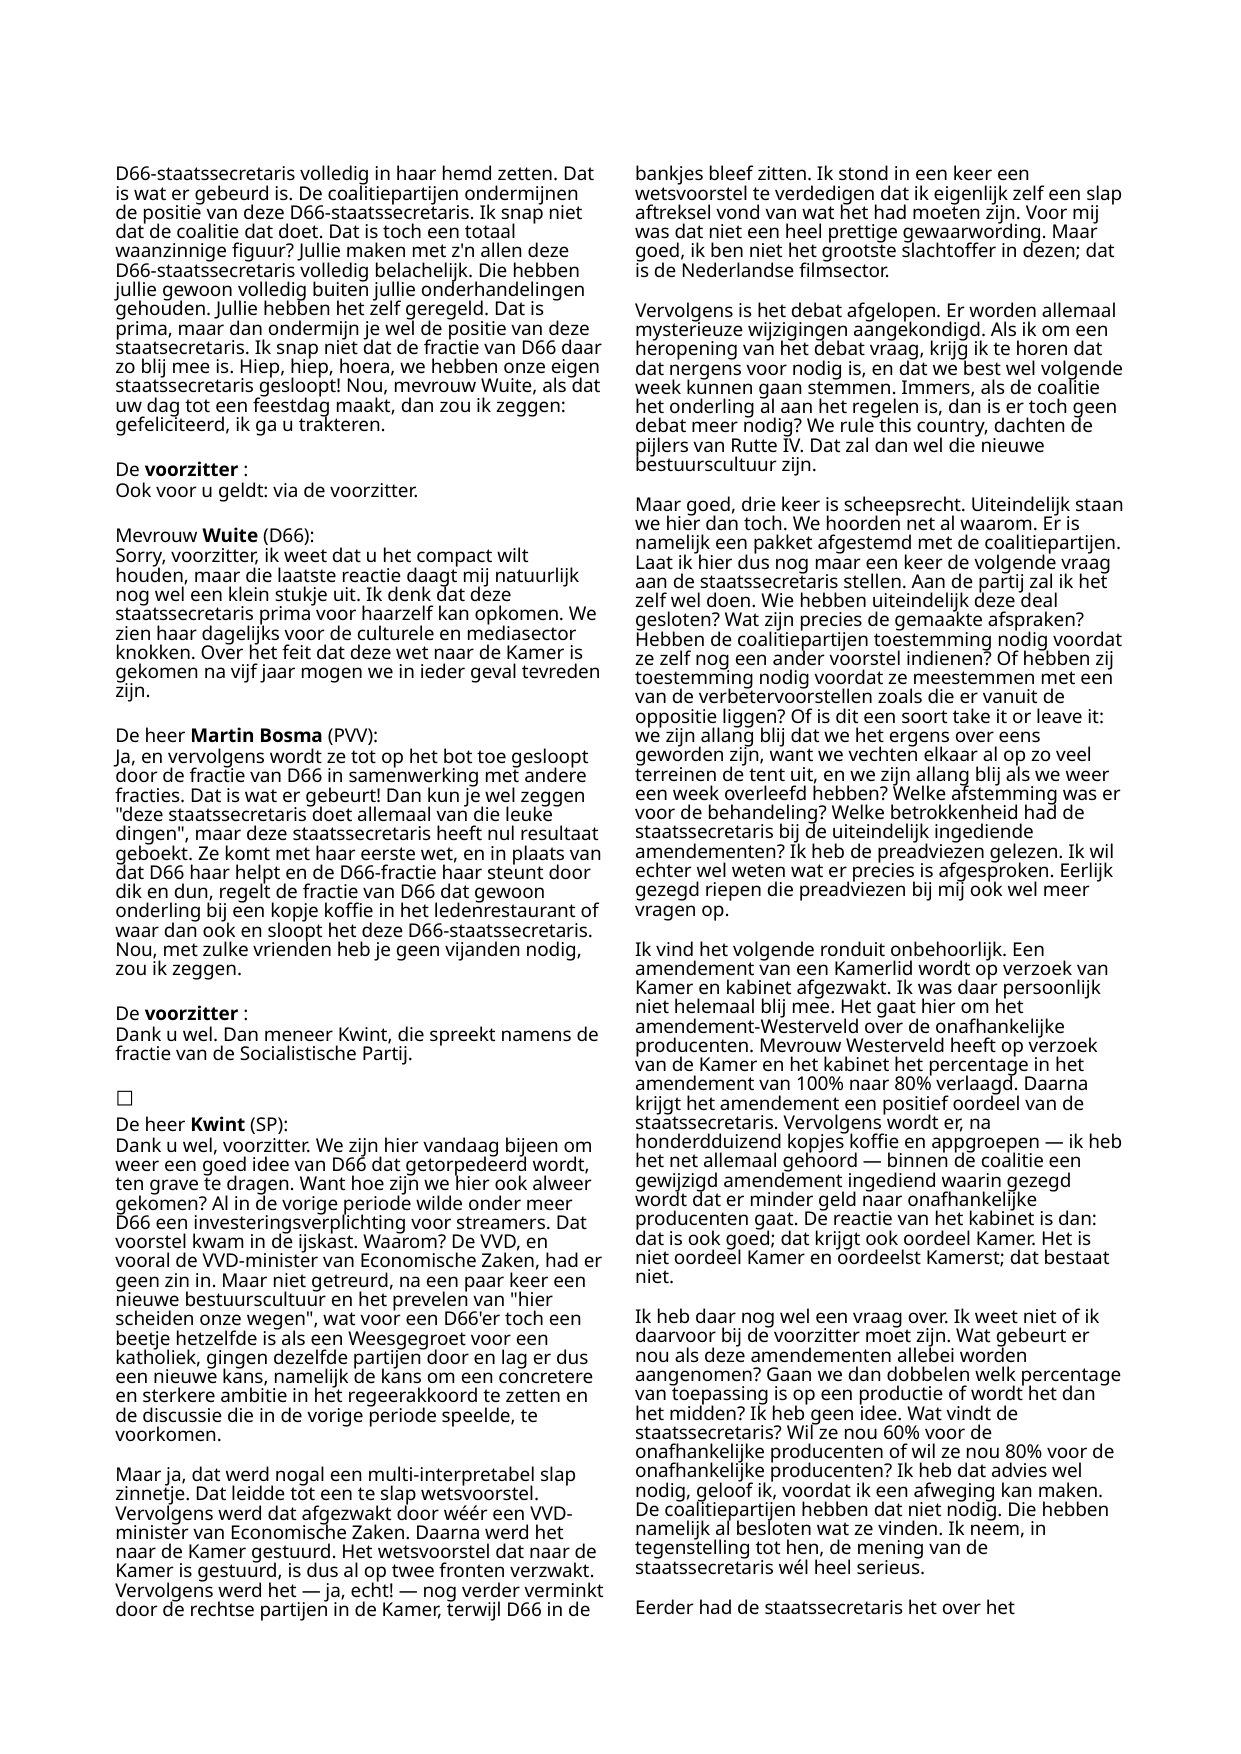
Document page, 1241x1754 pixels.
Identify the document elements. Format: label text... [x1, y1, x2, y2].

text D66-staatssecretaris volledig in haar hemd zetten. Dat is wat er gebeurd is. De coalitiepartijen ondermijnen de positie van deze D66-staatssecretaris. Ik snap niet dat de coalitie dat doet. Dat is toch een totaal waanzinnige figuur? Jullie maken met z'n allen deze D66-staatssecretaris volledig belachelijk. Die hebben jullie gewoon volledig buiten jullie onderhandelingen gehouden. Jullie hebben het zelf geregeld. Dat is prima, maar dan ondermijn je wel de positie van deze staatsecretaris. Ik snap niet dat de fractie van D66 daar zo blij mee is. Hiep, hiep, hoera, we hebben onze eigen staatssecretaris gesloopt! Nou, mevrouw Wuite, als dat uw dag tot een feestdag maakt, dan zou ik zeggen: gefeliciteerd, ik ga u trakteren. [115, 165, 605, 435]
text De heer Martin Bosma (PVV): [115, 722, 605, 748]
text Mevrouw Wuite (D66): [115, 522, 605, 547]
text De voorzitter : [115, 1000, 605, 1026]
text Sorry, voorzitter, ik weet dat u het compact wilt houden, maar die laatste reactie daagt mij natuurlijk nog wel een klein stukje uit. Ik denk dat deze staatssecretaris prima voor haarzelf kan opkomen. We zien haar dagelijks voor de culturele en mediasector knokken. Over het feit dat deze wet naar de Kamer is gekomen na vijf jaar mogen we in ieder geval tevreden zijn. [115, 547, 605, 702]
text Eerder had de staatssecretaris het over het [635, 1599, 1125, 1618]
text Maar goed, drie keer is scheepsrecht. Uiteindelijk staan we hier dan toch. We hoorden net al waarom. Er is namelijk een pakket afgestemd met de coalitiepartijen. Laat ik hier dus nog maar een keer de volgende vraag aan de staatssecretaris stellen. Aan de partij zal ik het zelf wel doen. Wie hebben uiteindelijk deze deal gesloten? Wat zijn precies de gemaakte afspraken? Hebben de coalitiepartijen toestemming nodig voordat ze zelf nog een ander voorstel indienen? Of hebben zij toestemming nodig voordat ze meestemmen met een van de verbetervoorstellen zoals die er vanuit de oppositie liggen? Of is dit een soort take it or leave it: we zijn allang blij dat we het ergens over eens geworden zijn, want we vechten elkaar al op zo veel terreinen de tent uit, en we zijn allang blij als we weer een week overleefd hebben? Welke afstemming was er voor de behandeling? Welke betrokkenheid had de staatssecretaris bij de uiteindelijk ingediende amendementen? Ik heb de preadviezen gelezen. Ik wil echter wel weten wat er precies is afgesproken. Eerlijk gezegd riepen die preadviezen bij mij ook wel meer vragen op. [635, 496, 1125, 920]
text De voorzitter : [115, 456, 605, 482]
text Vervolgens is het debat afgelopen. Er worden allemaal mysterieuze wijzigingen aangekondigd. Als ik om een heropening van het debat vraag, krijg ik te horen dat dat nergens voor nodig is, en dat we best wel volgende week kunnen gaan stemmen. Immers, als de coalitie het onderling al aan het regelen is, dan is er toch geen debat meer nodig? We rule this country, dachten de pijlers van Rutte IV. Dat zal dan wel die nieuwe bestuurscultuur zijn. [635, 302, 1125, 475]
text De heer Kwint (SP): [115, 1111, 605, 1137]
text Ja, en vervolgens wordt ze tot op het bot toe gesloopt door de fractie van D66 in samenwerking met andere fracties. Dat is wat er gebeurt! Dan kun je wel zeggen "deze staatssecretaris doet allemaal van die leuke dingen", maar deze staatssecretaris heeft nul resultaat geboekt. Ze komt met haar eerste wet, en in plaats van dat D66 haar helpt en de D66-fractie haar steunt door dik en dun, regelt de fractie van D66 dat gewoon onderling bij een kopje koffie in het ledenrestaurant of waar dan ook en sloopt het deze D66-staatssecretaris. Nou, met zulke vrienden heb je geen vijanden nodig, zou ik zeggen. [115, 748, 605, 979]
text Ik vind het volgende ronduit onbehoorlijk. Een amendement van een Kamerlid wordt op verzoek van Kamer en kabinet afgezwakt. Ik was daar persoonlijk niet helemaal blij mee. Het gaat hier om het amendement-Westerveld over de onafhankelijke producenten. Mevrouw Westerveld heeft op verzoek van de Kamer en het kabinet het percentage in het amendement van 100% naar 80% verlaagd. Daarna krijgt het amendement een positief oordeel van de staatssecretaris. Vervolgens wordt er, na honderdduizend kopjes koffie en appgroepen — ik heb het net allemaal gehoord — binnen de coalitie een gewijzigd amendement ingediend waarin gezegd wordt dat er minder geld naar onafhankelijke producenten gaat. De reactie van het kabinet is dan: dat is ook goed; dat krijgt ook oordeel Kamer. Het is niet oordeel Kamer en oordeelst Kamerst; dat bestaat niet. [635, 941, 1125, 1287]
text Ik heb daar nog wel een vraag over. Ik weet niet of ik daarvoor bij de voorzitter moet zijn. Wat gebeurt er nou als deze amendementen allebei worden aangenomen? Gaan we dan dobbelen welk percentage van toepassing is op een productie of wordt het dan het midden? Ik heb geen idee. Wat vindt de staatssecretaris? Wil ze nou 60% voor de onafhankelijke producenten of wil ze nou 80% voor de onafhankelijke producenten? Ik heb dat advies wel nodig, geloof ik, voordat ik een afweging kan maken. De coalitiepartijen hebben dat niet nodig. Die hebben namelijk al besloten wat ze vinden. Ik neem, in tegenstelling tot hen, de mening van de staatssecretaris wél heel serieus. [635, 1308, 1125, 1578]
text ⬜ [115, 1085, 605, 1111]
text Dank u wel, voorzitter. We zijn hier vandaag bijeen om weer een goed idee van D66 dat getorpedeerd wordt, ten grave te dragen. Want hoe zijn we hier ook alweer gekomen? Al in de vorige periode wilde onder meer D66 een investeringsverplichting voor streamers. Dat voorstel kwam in de ijskast. Waarom? De VVD, en vooral de VVD-minister van Economische Zaken, had er geen zin in. Maar niet getreurd, na een paar keer een nieuwe bestuurscultuur en het prevelen van "hier scheiden onze wegen", wat voor een D66'er toch een beetje hetzelfde is als een Weesgegroet voor een katholiek, gingen dezelfde partijen door en lag er dus een nieuwe kans, namelijk de kans om een concretere en sterkere ambitie in het regeerakkoord te zetten en de discussie die in de vorige periode speelde, te voorkomen. [115, 1137, 605, 1445]
text Ook voor u geldt: via de voorzitter. [115, 482, 605, 501]
text bankjes bleef zitten. Ik stond in een keer een wetsvoorstel te verdedigen dat ik eigenlijk zelf een slap aftreksel vond van wat het had moeten zijn. Voor mij was dat niet een heel prettige gewaarwording. Maar goed, ik ben niet het grootste slachtoffer in dezen; dat is de Nederlandse filmsector. [635, 165, 1125, 281]
text Maar ja, dat werd nogal een multi-interpretabel slap zinnetje. Dat leidde tot een te slap wetsvoorstel. Vervolgens werd dat afgezwakt door wéér een VVD-minister van Economische Zaken. Daarna werd het naar de Kamer gestuurd. Het wetsvoorstel dat naar de Kamer is gestuurd, is dus al op twee fronten verzwakt. Vervolgens werd het — ja, echt! — nog verder verminkt door de rechtse partijen in de Kamer, terwijl D66 in de [115, 1466, 605, 1620]
text Dank u wel. Dan meneer Kwint, die spreekt namens de fractie van de Socialistische Partij. [115, 1026, 605, 1064]
